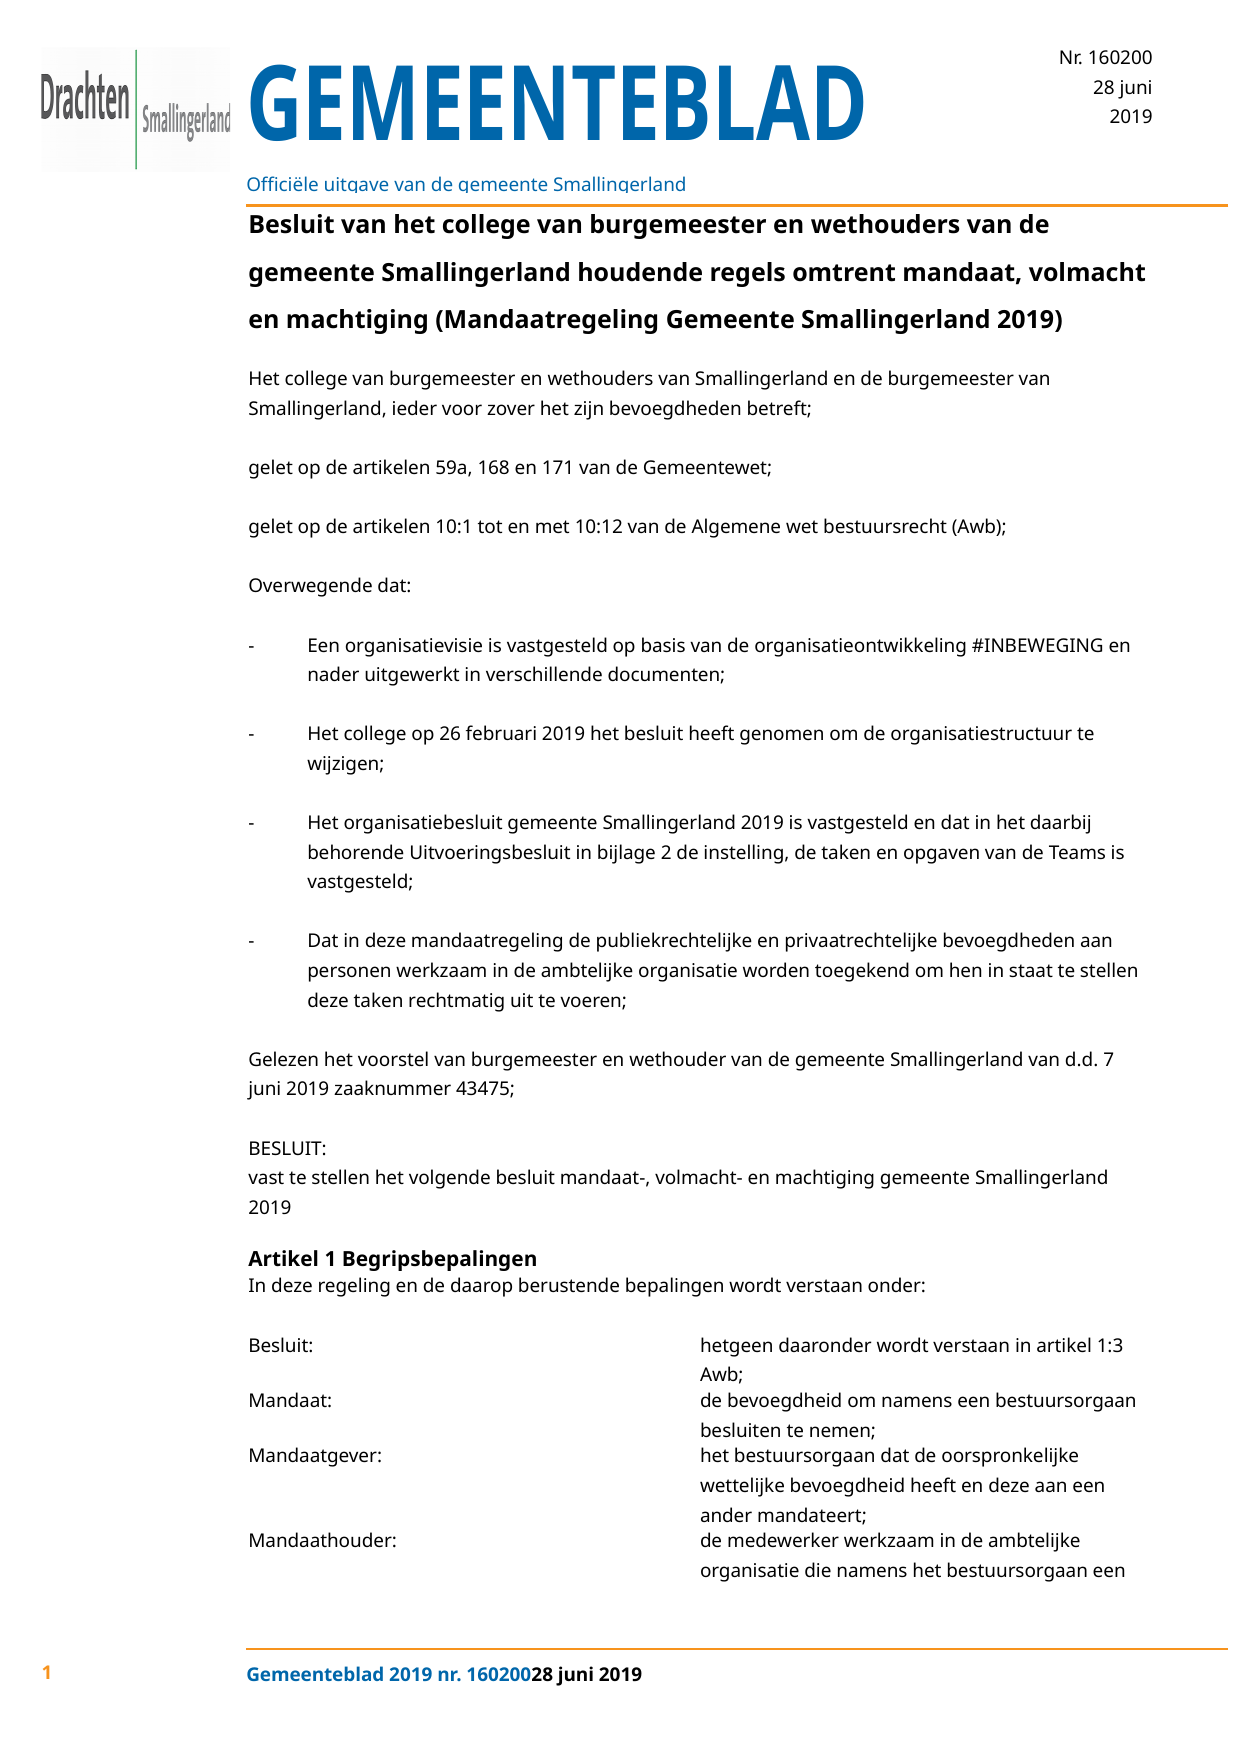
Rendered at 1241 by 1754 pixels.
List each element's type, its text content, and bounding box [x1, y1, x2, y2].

table_header hetgeen daaronder wordt verstaan in artikel 1:3 Awb; [700, 1332, 1152, 1387]
text Overwegende dat: [248, 573, 1152, 598]
table_cell het bestuursorgaan dat de oorspronkelijke wettelijke bevoegdheid heeft en deze aan een ander mandateert; [700, 1443, 1152, 1527]
text Gelezen het voorstel van burgemeester en wethouder van de gemeente Smallingerland van d.d. 7 juni 2019 zaaknummer 43475; [248, 1046, 1152, 1101]
table_cell Mandaathouder: [248, 1528, 700, 1583]
table_cell Mandaatgever: [248, 1443, 700, 1527]
text Artikel 1 Begripsbepalingen [248, 1244, 1152, 1273]
text BESLUIT: [248, 1135, 1152, 1160]
text In deze regeling en de daarop berustende bepalingen wordt verstaan onder: [248, 1273, 1152, 1298]
table_cell de medewerker werkzaam in de ambtelijke organisatie die namens het bestuursorgaan een [700, 1528, 1152, 1583]
text gelet op de artikelen 59a, 168 en 171 van de Gemeentewet; [248, 454, 1152, 480]
list Dat in deze mandaatregeling de publiekrechtelijke en privaatrechtelijke bevoegdheden aan personen werkzaam in de ambtelijke organisatie worden toegekend om hen in staat te stellen deze taken rechtmatig uit te voeren; [248, 928, 1152, 1012]
text Besluit van het college van burgemeester en wethouders van de gemeente Smallingerland houdende regels omtrent mandaat, volmacht en machtiging (Mandaatregeling Gemeente Smallingerland 2019) [248, 207, 1152, 336]
text Het college van burgemeester en wethouders van Smallingerland en de burgemeester van Smallingerland, ieder voor zover het zijn bevoegdheden betreft; [248, 366, 1152, 421]
list Een organisatievisie is vastgesteld op basis van de organisatieontwikkeling #INBEWEGING en nader uitgewerkt in verschillende documenten; [248, 632, 1152, 687]
list Het organisatiebesluit gemeente Smallingerland 2019 is vastgesteld en dat in het daarbij behorende Uitvoeringsbesluit in bijlage 2 de instelling, de taken en opgaven van de Teams is vastgesteld; [248, 809, 1152, 894]
table_header Besluit: [248, 1332, 700, 1387]
text gelet op de artikelen 10:1 tot en met 10:12 van de Algemene wet bestuursrecht (Awb); [248, 513, 1152, 539]
list Het college op 26 februari 2019 het besluit heeft genomen om de organisatiestructuur te wijzigen; [248, 721, 1152, 776]
picture [41, 47, 231, 172]
table_cell Mandaat: [248, 1387, 700, 1443]
table_cell de bevoegdheid om namens een bestuursorgaan besluiten te nemen; [700, 1387, 1152, 1443]
text vast te stellen het volgende besluit mandaat-, volmacht- en machtiging gemeente Smallingerland 2019 [248, 1164, 1152, 1219]
